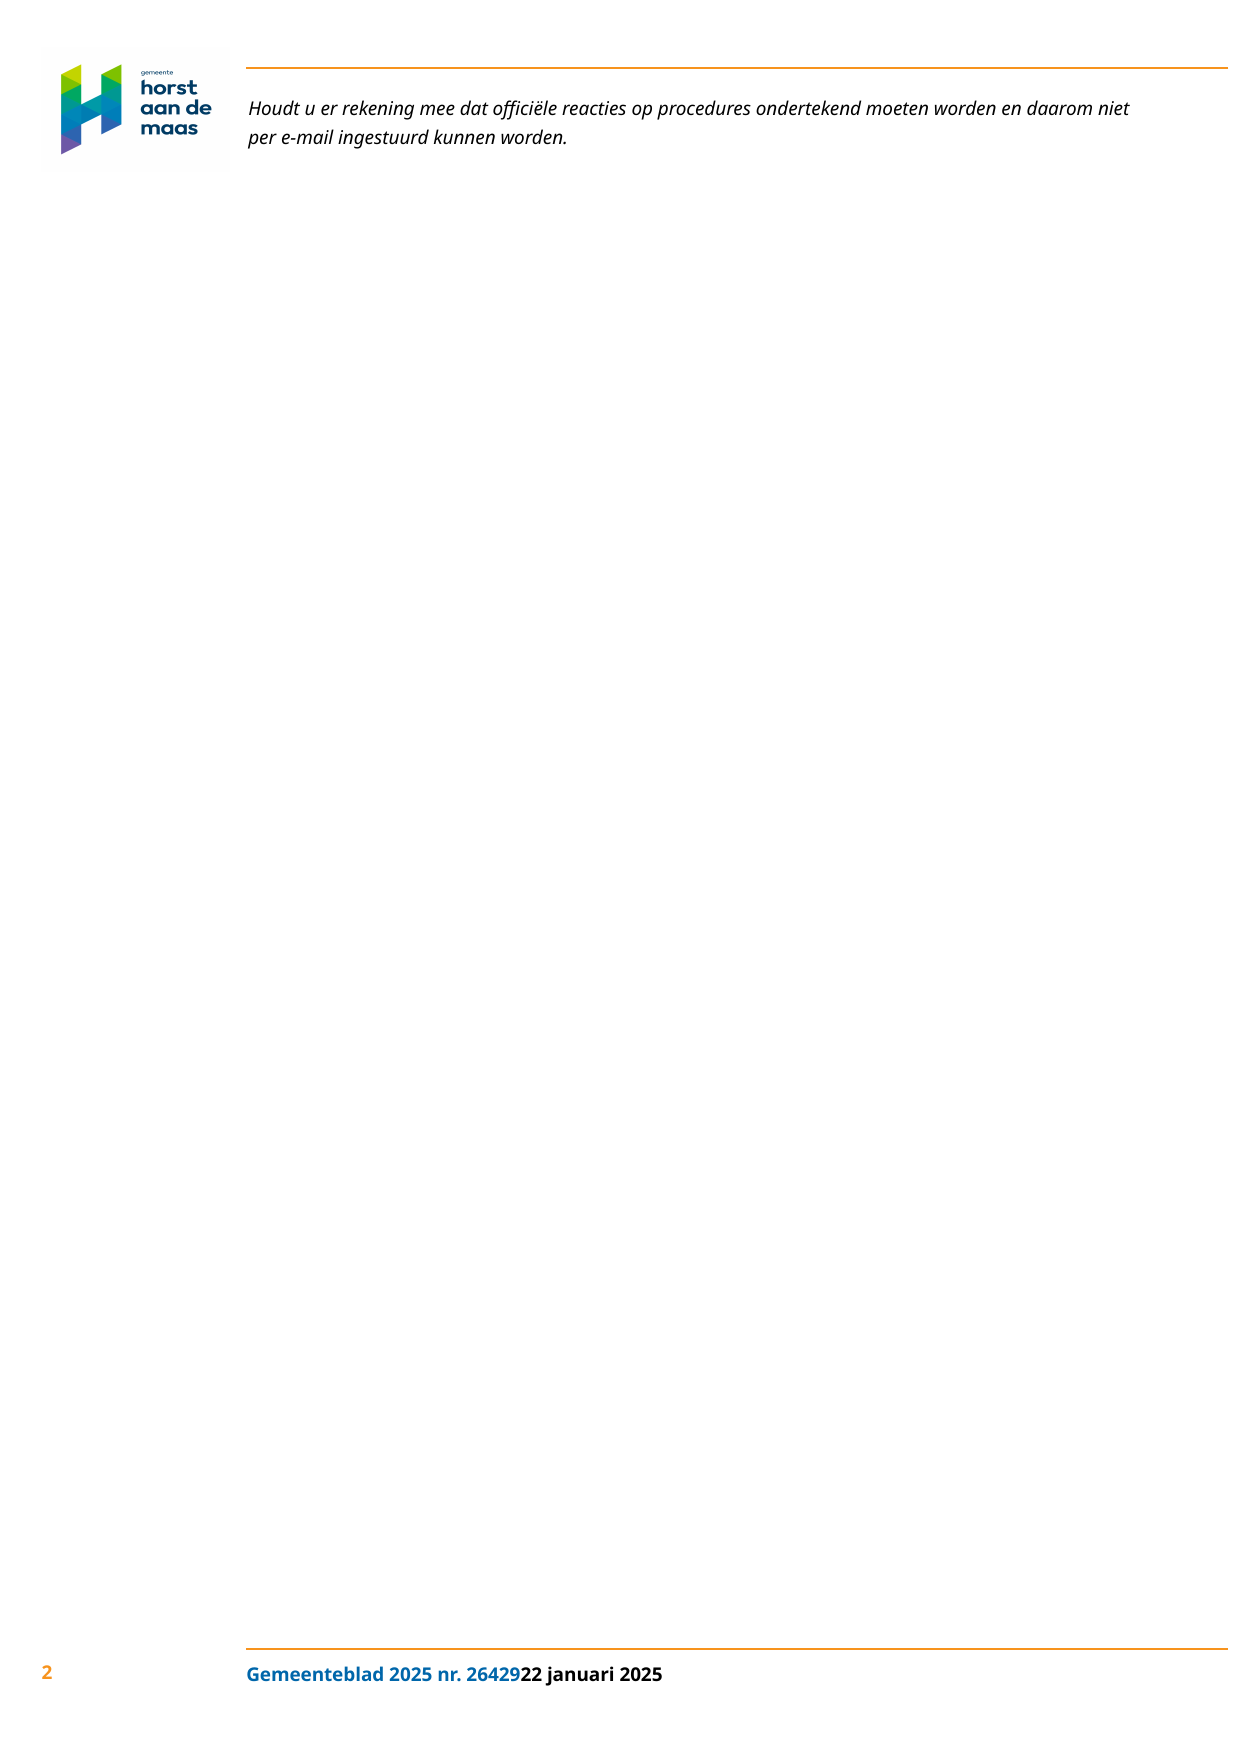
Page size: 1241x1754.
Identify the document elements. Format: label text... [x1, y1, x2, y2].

text Houdt u er rekening mee dat officiële reacties op procedures ondertekend moeten worden en daarom niet per e-mail ingestuurd kunnen worden. [248, 95, 1152, 150]
picture [41, 47, 231, 172]
